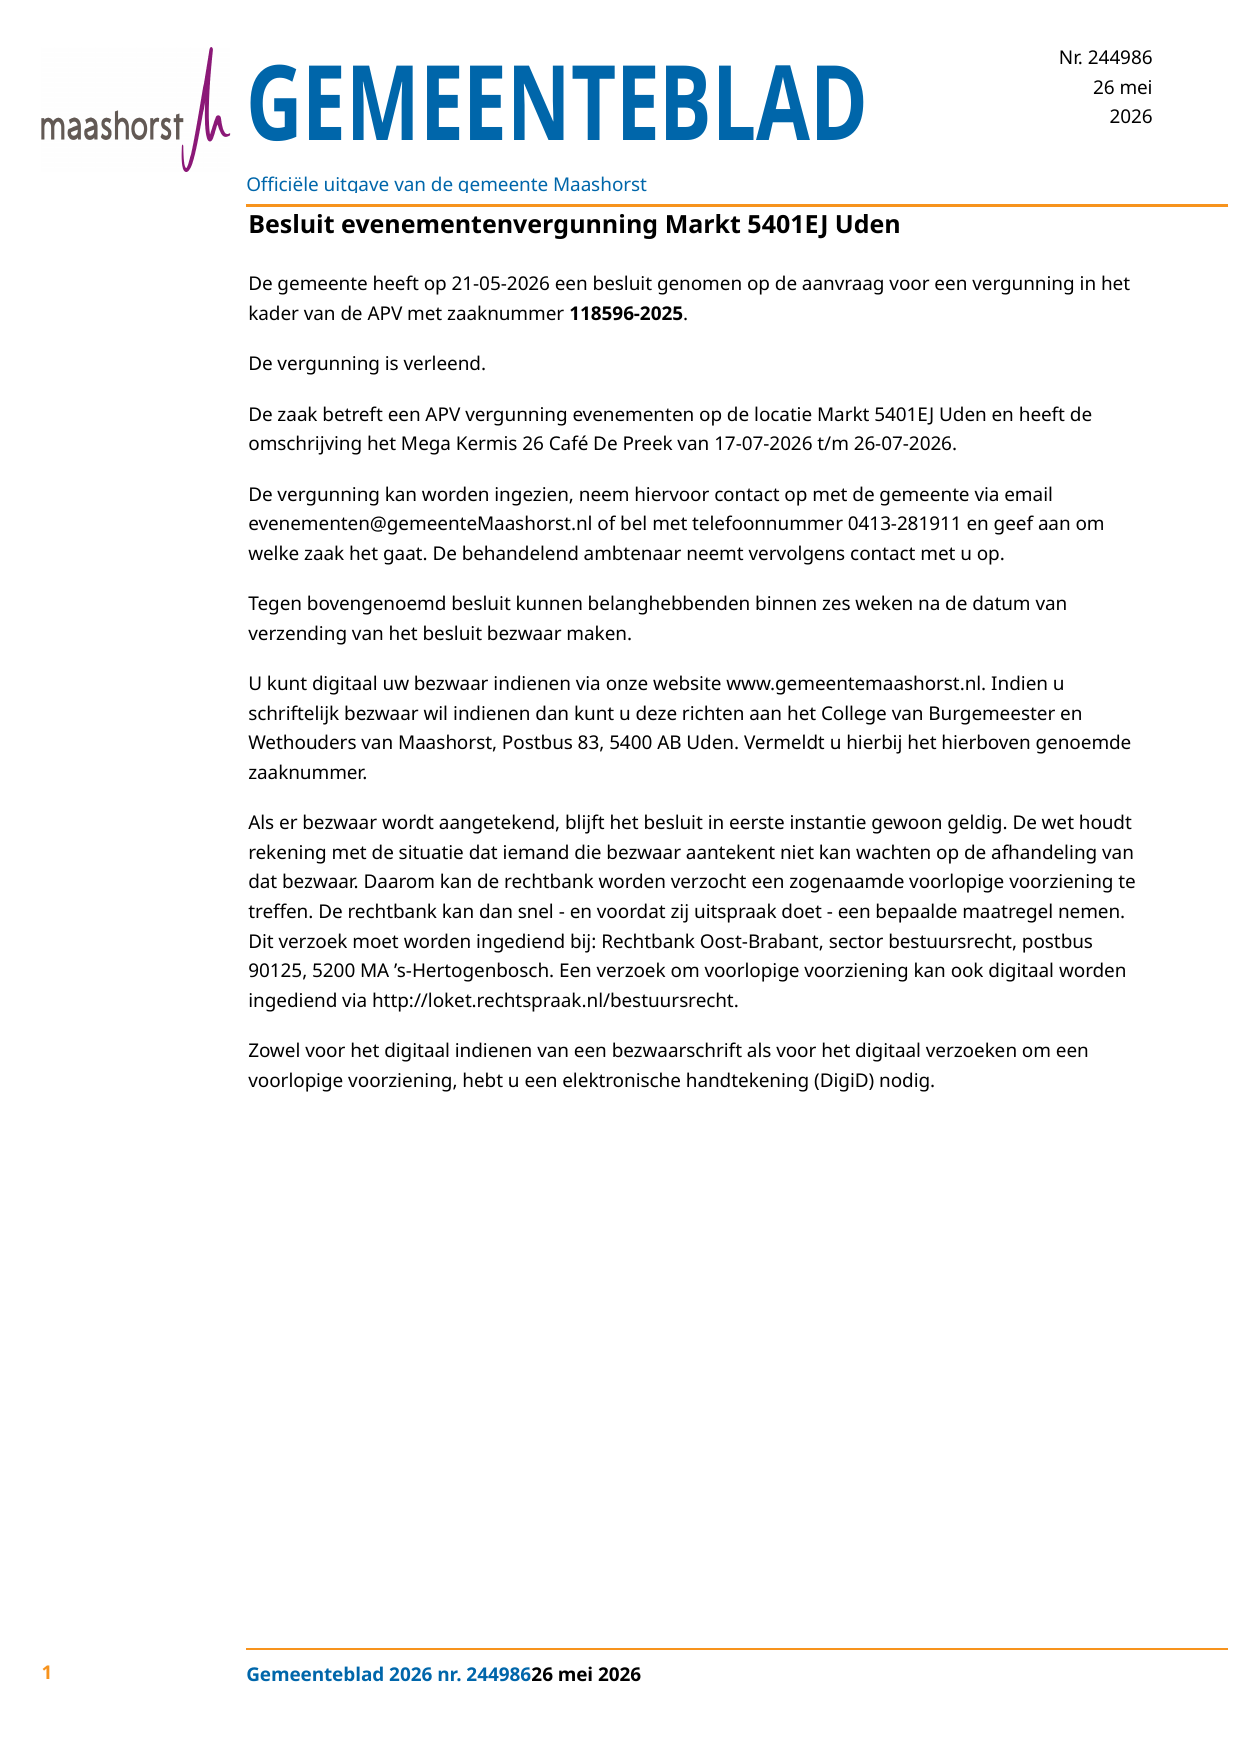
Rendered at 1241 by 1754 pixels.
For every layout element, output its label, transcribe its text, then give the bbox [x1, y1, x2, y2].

text De gemeente heeft op 21-05-2026 een besluit genomen op de aanvraag voor een vergunning in het kader van de APV met zaaknummer 118596-2025. [248, 270, 1152, 326]
text Besluit evenementenvergunning Markt 5401EJ Uden [248, 207, 1152, 241]
text Zowel voor het digitaal indienen van een bezwaarschrift als voor het digitaal verzoeken om een voorlopige voorziening, hebt u een elektronische handtekening (DigiD) nodig. [248, 1037, 1152, 1093]
text De zaak betreft een APV vergunning evenementen op de locatie Markt 5401EJ Uden en heeft de omschrijving het Mega Kermis 26 Café De Preek van 17-07-2026 t/m 26-07-2026. [248, 401, 1152, 456]
text De vergunning kan worden ingezien, neem hiervoor contact op met de gemeente via email evenementen@gemeenteMaashorst.nl of bel met telefoonnummer 0413-281911 en geef aan om welke zaak het gaat. De behandelend ambtenaar neemt vervolgens contact met u op. [248, 481, 1152, 566]
text De vergunning is verleend. [248, 350, 1152, 376]
text Als er bezwaar wordt aangetekend, blijft het besluit in eerste instantie gewoon geldig. De wet houdt rekening met de situatie dat iemand die bezwaar aantekent niet kan wachten op de afhandeling van dat bezwaar. Daarom kan de rechtbank worden verzocht een zogenaamde voorlopige voorziening te treffen. De rechtbank kan dan snel - en voordat zij uitspraak doet - een bepaalde maatregel nemen. Dit verzoek moet worden ingediend bij: Rechtbank Oost-Brabant, sector bestuursrecht, postbus 90125, 5200 MA ’s-Hertogenbosch. Een verzoek om voorlopige voorziening kan ook digitaal worden ingediend via http://loket.rechtspraak.nl/bestuursrecht. [248, 809, 1152, 1013]
picture [41, 47, 231, 172]
text Tegen bovengenoemd besluit kunnen belanghebbenden binnen zes weken na de datum van verzending van het besluit bezwaar maken. [248, 590, 1152, 646]
text U kunt digitaal uw bezwaar indienen via onze website www.gemeentemaashorst.nl. Indien u schriftelijk bezwaar wil indienen dan kunt u deze richten aan het College van Burgemeester en Wethouders van Maashorst, Postbus 83, 5400 AB Uden. Vermeldt u hierbij het hierboven genoemde zaaknummer. [248, 670, 1152, 785]
